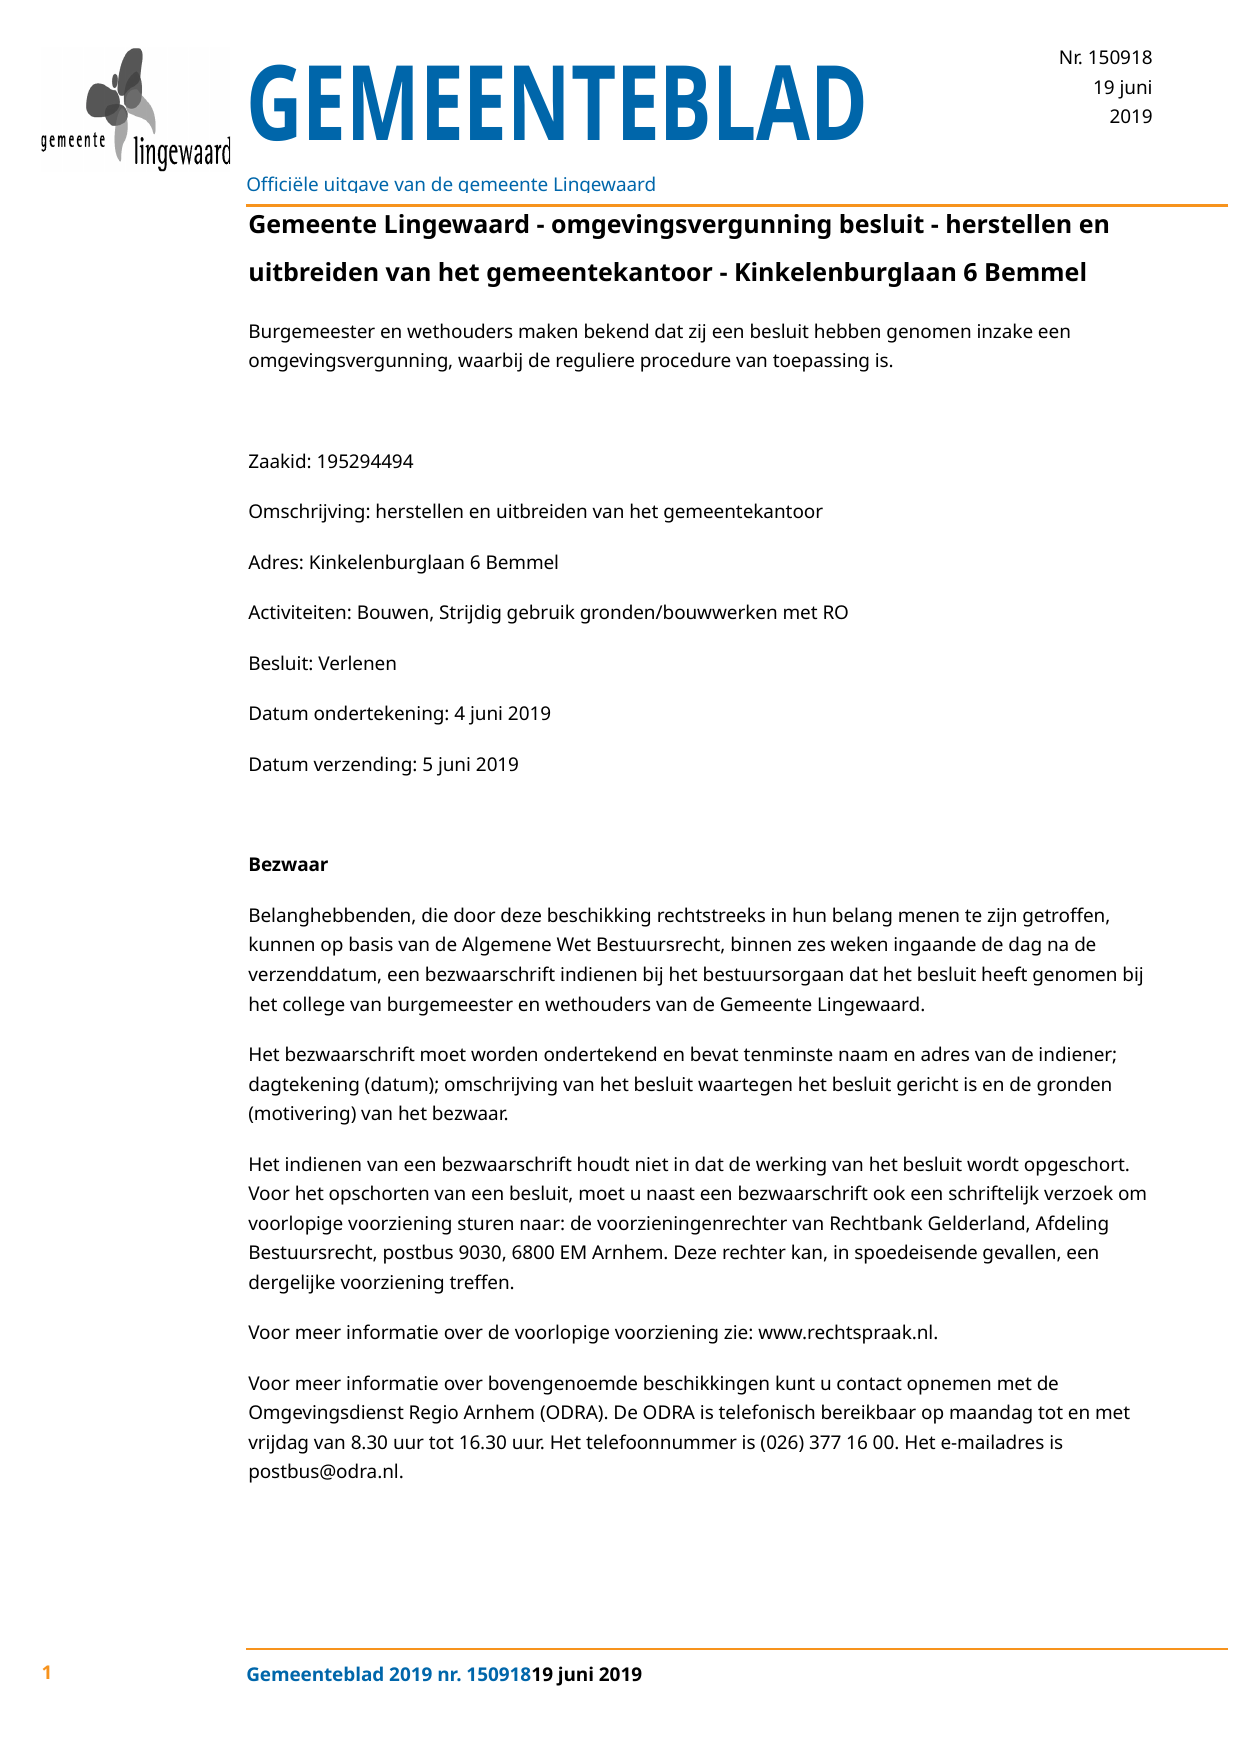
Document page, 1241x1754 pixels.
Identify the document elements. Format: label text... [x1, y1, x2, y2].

text Datum ondertekening: 4 juni 2019 [248, 700, 1152, 726]
text Belanghebbenden, die door deze beschikking rechtstreeks in hun belang menen te zijn getroffen, kunnen op basis van de Algemene Wet Bestuursrecht, binnen zes weken ingaande de dag na de verzenddatum, een bezwaarschrift indienen bij het bestuursorgaan dat het besluit heeft genomen bij het college van burgemeester en wethouders van de Gemeente Lingewaard. [248, 902, 1152, 1017]
text Adres: Kinkelenburglaan 6 Bemmel [248, 549, 1152, 575]
text Omschrijving: herstellen en uitbreiden van het gemeentekantoor [248, 499, 1152, 524]
text Zaakid: 195294494 [248, 448, 1152, 474]
text Bezwaar [248, 852, 1152, 877]
text Datum verzending: 5 juni 2019 [248, 751, 1152, 777]
text Gemeente Lingewaard - omgevingsvergunning besluit - herstellen en uitbreiden van het gemeentekantoor - Kinkelenburglaan 6 Bemmel [248, 207, 1152, 288]
text Voor meer informatie over de voorlopige voorziening zie: www.rechtspraak.nl. [248, 1319, 1152, 1345]
text Het indienen van een bezwaarschrift houdt niet in dat de werking van het besluit wordt opgeschort. Voor het opschorten van een besluit, moet u naast een bezwaarschrift ook een schriftelijk verzoek om voorlopige voorziening sturen naar: de voorzieningenrechter van Rechtbank Gelderland, Afdeling Bestuursrecht, postbus 9030, 6800 EM Arnhem. Deze rechter kan, in spoedeisende gevallen, een dergelijke voorziening treffen. [248, 1151, 1152, 1295]
picture [41, 47, 231, 172]
text Het bezwaarschrift moet worden ondertekend en bevat tenminste naam en adres van de indiener; dagtekening (datum); omschrijving van het besluit waartegen het besluit gericht is en de gronden (motivering) van het bezwaar. [248, 1041, 1152, 1126]
text Activiteiten: Bouwen, Strijdig gebruik gronden/bouwwerken met RO [248, 599, 1152, 625]
text Besluit: Verlenen [248, 650, 1152, 676]
text Burgemeester en wethouders maken bekend dat zij een besluit hebben genomen inzake een omgevingsvergunning, waarbij de reguliere procedure van toepassing is. [248, 318, 1152, 373]
text Voor meer informatie over bovengenoemde beschikkingen kunt u contact opnemen met de Omgevingsdienst Regio Arnhem (ODRA). De ODRA is telefonisch bereikbaar op maandag tot en met vrijdag van 8.30 uur tot 16.30 uur. Het telefoonnummer is (026) 377 16 00. Het e-mailadres is postbus@odra.nl. [248, 1370, 1152, 1484]
